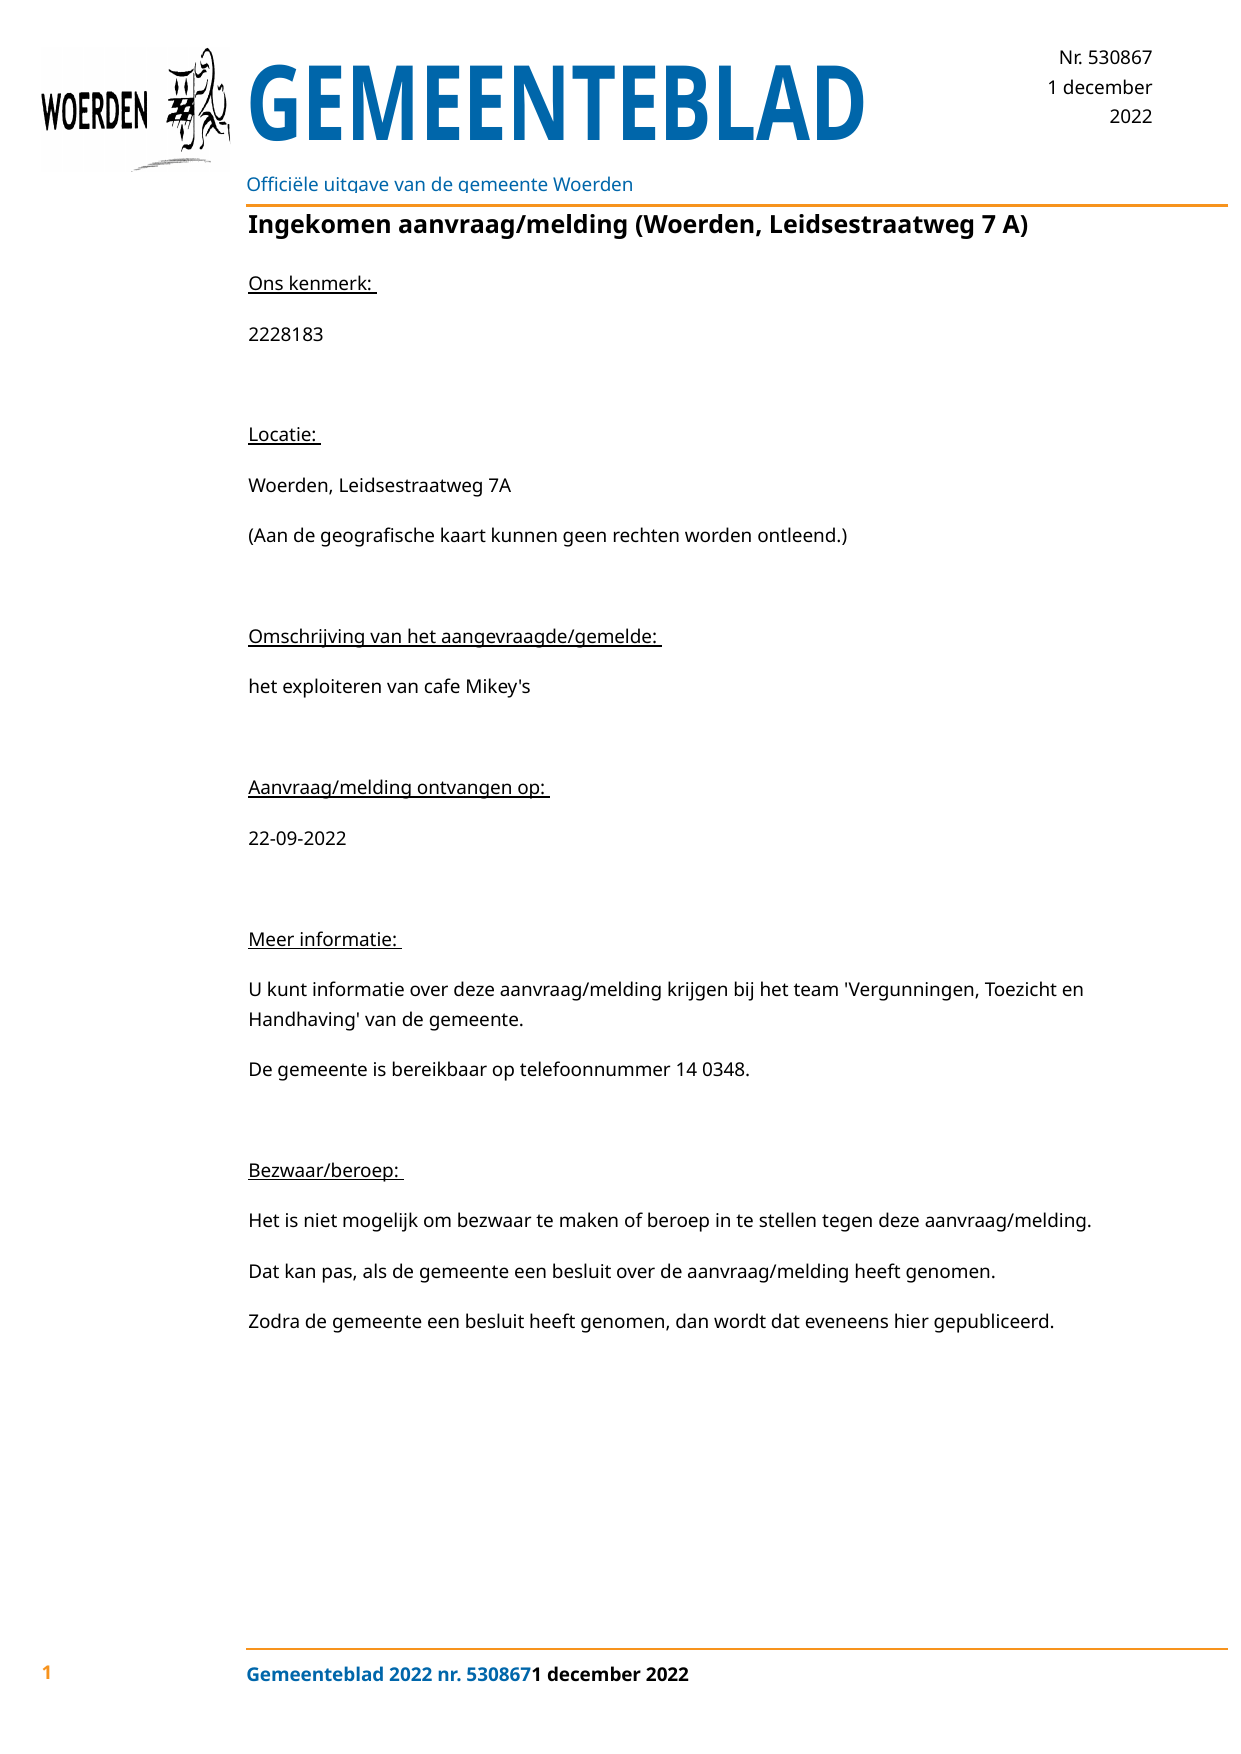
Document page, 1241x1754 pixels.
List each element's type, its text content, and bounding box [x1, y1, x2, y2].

text 22-09-2022 [248, 825, 1152, 851]
text U kunt informatie over deze aanvraag/melding krijgen bij het team 'Vergunningen, Toezicht en Handhaving' van de gemeente. [248, 976, 1152, 1031]
text Zodra de gemeente een besluit heeft genomen, dan wordt dat eveneens hier gepubliceerd. [248, 1308, 1152, 1334]
text Ons kenmerk: [248, 270, 1152, 296]
text Omschrijving van het aangevraagde/gemelde: [248, 623, 1152, 649]
text De gemeente is bereikbaar op telefoonnummer 14 0348. [248, 1056, 1152, 1082]
text Bezwaar/beroep: [248, 1157, 1152, 1183]
text Locatie: [248, 422, 1152, 447]
picture [41, 47, 231, 172]
text 2228183 [248, 321, 1152, 346]
text (Aan de geografische kaart kunnen geen rechten worden ontleend.) [248, 522, 1152, 548]
text Meer informatie: [248, 926, 1152, 951]
text het exploiteren van cafe Mikey's [248, 674, 1152, 699]
text Woerden, Leidsestraatweg 7A [248, 472, 1152, 498]
text Ingekomen aanvraag/melding (Woerden, Leidsestraatweg 7 A) [248, 207, 1152, 241]
text Dat kan pas, als de gemeente een besluit over de aanvraag/melding heeft genomen. [248, 1258, 1152, 1283]
text Aanvraag/melding ontvangen op: [248, 774, 1152, 800]
text Het is niet mogelijk om bezwaar te maken of beroep in te stellen tegen deze aanvraag/melding. [248, 1207, 1152, 1233]
